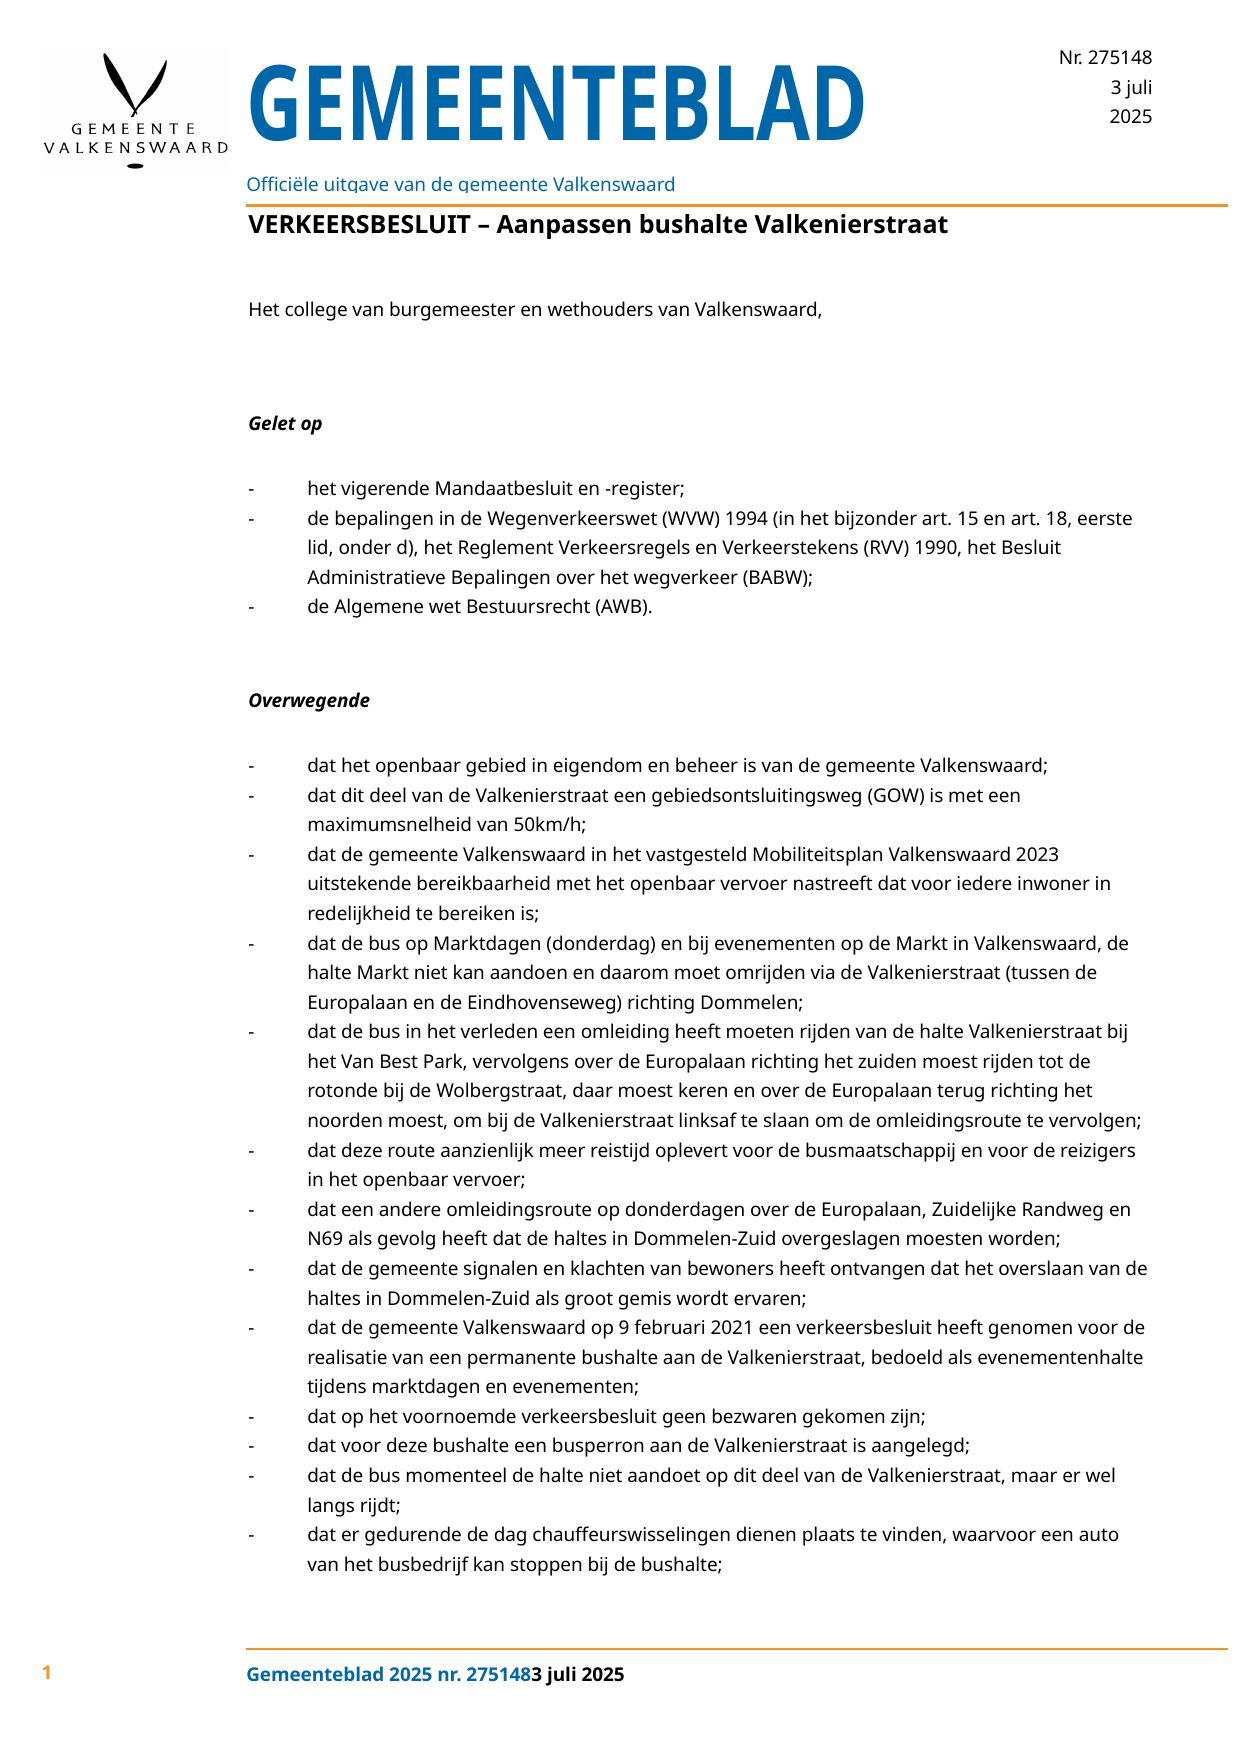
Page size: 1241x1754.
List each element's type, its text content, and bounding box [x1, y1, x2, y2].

list dat er gedurende de dag chauffeurswisselingen dienen plaats te vinden, waarvoor een auto van het busbedrijf kan stoppen bij de bushalte; [248, 1521, 1152, 1577]
text Het college van burgemeester en wethouders van Valkenswaard, [248, 296, 1152, 322]
list dat dit deel van de Valkenierstraat een gebiedsontsluitingsweg (GOW) is met een maximumsnelheid van 50km/h; [248, 782, 1152, 837]
text Gelet op [248, 410, 1152, 436]
list dat de bus op Marktdagen (donderdag) en bij evenementen op de Markt in Valkenswaard, de halte Markt niet kan aandoen en daarom moet omrijden via de Valkenierstraat (tussen de Europalaan en de Eindhovenseweg) richting Dommelen; [248, 930, 1152, 1015]
list dat de gemeente Valkenswaard in het vastgesteld Mobiliteitsplan Valkenswaard 2023 uitstekende bereikbaarheid met het openbaar vervoer nastreeft dat voor iedere inwoner in redelijkheid te bereiken is; [248, 841, 1152, 926]
list dat een andere omleidingsroute op donderdagen over de Europalaan, Zuidelijke Randweg en N69 als gevolg heeft dat de haltes in Dommelen-Zuid overgeslagen moesten worden; [248, 1196, 1152, 1251]
list de bepalingen in de Wegenverkeerswet (WVW) 1994 (in het bijzonder art. 15 en art. 18, eerste lid, onder d), het Reglement Verkeersregels en Verkeerstekens (RVV) 1990, het Besluit Administratieve Bepalingen over het wegverkeer (BABW); [248, 505, 1152, 590]
list dat de gemeente signalen en klachten van bewoners heeft ontvangen dat het overslaan van de haltes in Dommelen-Zuid als groot gemis wordt ervaren; [248, 1255, 1152, 1311]
picture [41, 47, 231, 172]
list dat de gemeente Valkenswaard op 9 februari 2021 een verkeersbesluit heeft genomen voor de realisatie van een permanente bushalte aan de Valkenierstraat, bedoeld als evenementenhalte tijdens marktdagen en evenementen; [248, 1314, 1152, 1399]
list dat het openbaar gebied in eigendom en beheer is van de gemeente Valkenswaard; [248, 752, 1152, 778]
text VERKEERSBESLUIT – Aanpassen bushalte Valkenierstraat [248, 207, 1152, 241]
list dat voor deze bushalte een busperron aan de Valkenierstraat is aangelegd; [248, 1433, 1152, 1458]
list de Algemene wet Bestuursrecht (AWB). [248, 594, 1152, 619]
list dat op het voornoemde verkeersbesluit geen bezwaren gekomen zijn; [248, 1403, 1152, 1429]
text Overwegende [248, 687, 1152, 713]
list het vigerende Mandaatbesluit en -register; [248, 475, 1152, 501]
list dat deze route aanzienlijk meer reistijd oplevert voor de busmaatschappij en voor de reizigers in het openbaar vervoer; [248, 1137, 1152, 1192]
list dat de bus momenteel de halte niet aandoet op dit deel van de Valkenierstraat, maar er wel langs rijdt; [248, 1462, 1152, 1518]
list dat de bus in het verleden een omleiding heeft moeten rijden van de halte Valkenierstraat bij het Van Best Park, vervolgens over de Europalaan richting het zuiden moest rijden tot de rotonde bij de Wolbergstraat, daar moest keren en over de Europalaan terug richting het noorden moest, om bij de Valkenierstraat linksaf te slaan om de omleidingsroute te vervolgen; [248, 1018, 1152, 1133]
